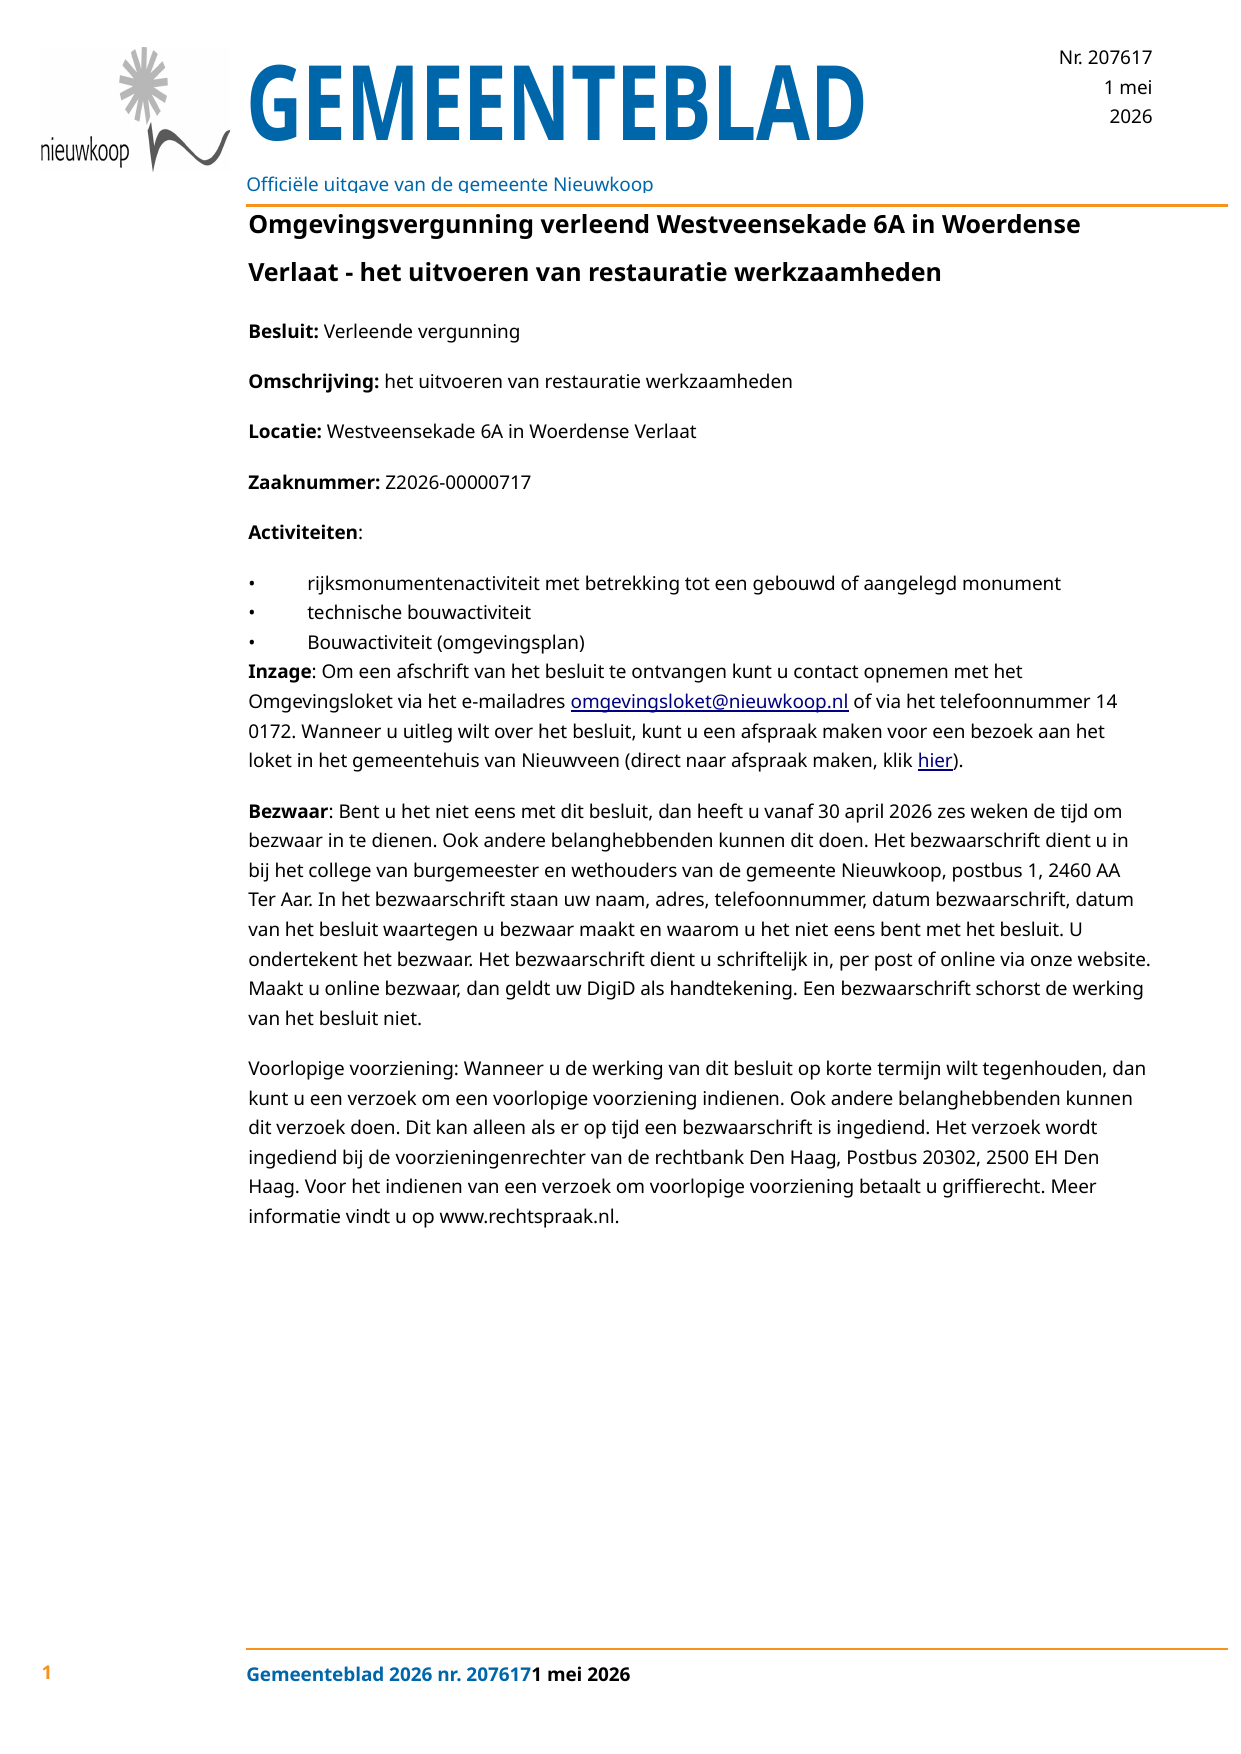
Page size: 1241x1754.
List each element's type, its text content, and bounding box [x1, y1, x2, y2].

text Besluit: Verleende vergunning [248, 318, 1152, 344]
text Locatie: Westveensekade 6A in Woerdense Verlaat [248, 419, 1152, 444]
text Bezwaar: Bent u het niet eens met dit besluit, dan heeft u vanaf 30 april 2026 zes weken de tijd om bezwaar in te dienen. Ook andere belanghebbenden kunnen dit doen. Het bezwaarschrift dient u in bij het college van burgemeester en wethouders van de gemeente Nieuwkoop, postbus 1, 2460 AA Ter Aar. In het bezwaarschrift staan uw naam, adres, telefoonnummer, datum bezwaarschrift, datum van het besluit waartegen u bezwaar maakt en waarom u het niet eens bent met het besluit. U ondertekent het bezwaar. Het bezwaarschrift dient u schriftelijk in, per post of online via onze website. Maakt u online bezwaar, dan geldt uw DigiD als handtekening. Een bezwaarschrift schorst de werking van het besluit niet. [248, 798, 1152, 1031]
text Inzage: Om een afschrift van het besluit te ontvangen kunt u contact opnemen met het Omgevingsloket via het e-mailadres omgevingsloket@nieuwkoop.nl of via het telefoonnummer 14 0172. Wanneer u uitleg wilt over het besluit, kunt u een afspraak maken voor een bezoek aan het loket in het gemeentehuis van Nieuwveen (direct naar afspraak maken, klik hier). [248, 659, 1152, 773]
text Activiteiten: [248, 519, 1152, 545]
text Omgevingsvergunning verleend Westveensekade 6A in Woerdense Verlaat - het uitvoeren van restauratie werkzaamheden [248, 207, 1152, 288]
picture [41, 47, 231, 172]
list technische bouwactiviteit [248, 599, 1152, 625]
list rijksmonumentenactiviteit met betrekking tot een gebouwd of aangelegd monument [248, 570, 1152, 596]
list Bouwactiviteit (omgevingsplan) [248, 629, 1152, 655]
text Zaaknummer: Z2026-00000717 [248, 469, 1152, 495]
text Omschrijving: het uitvoeren van restauratie werkzaamheden [248, 368, 1152, 394]
text Voorlopige voorziening: Wanneer u de werking van dit besluit op korte termijn wilt tegenhouden, dan kunt u een verzoek om een voorlopige voorziening indienen. Ook andere belanghebbenden kunnen dit verzoek doen. Dit kan alleen als er op tijd een bezwaarschrift is ingediend. Het verzoek wordt ingediend bij de voorzieningenrechter van de rechtbank Den Haag, Postbus 20302, 2500 EH Den Haag. Voor het indienen van een verzoek om voorlopige voorziening betaalt u griffierecht. Meer informatie vindt u op www.rechtspraak.nl. [248, 1055, 1152, 1229]
